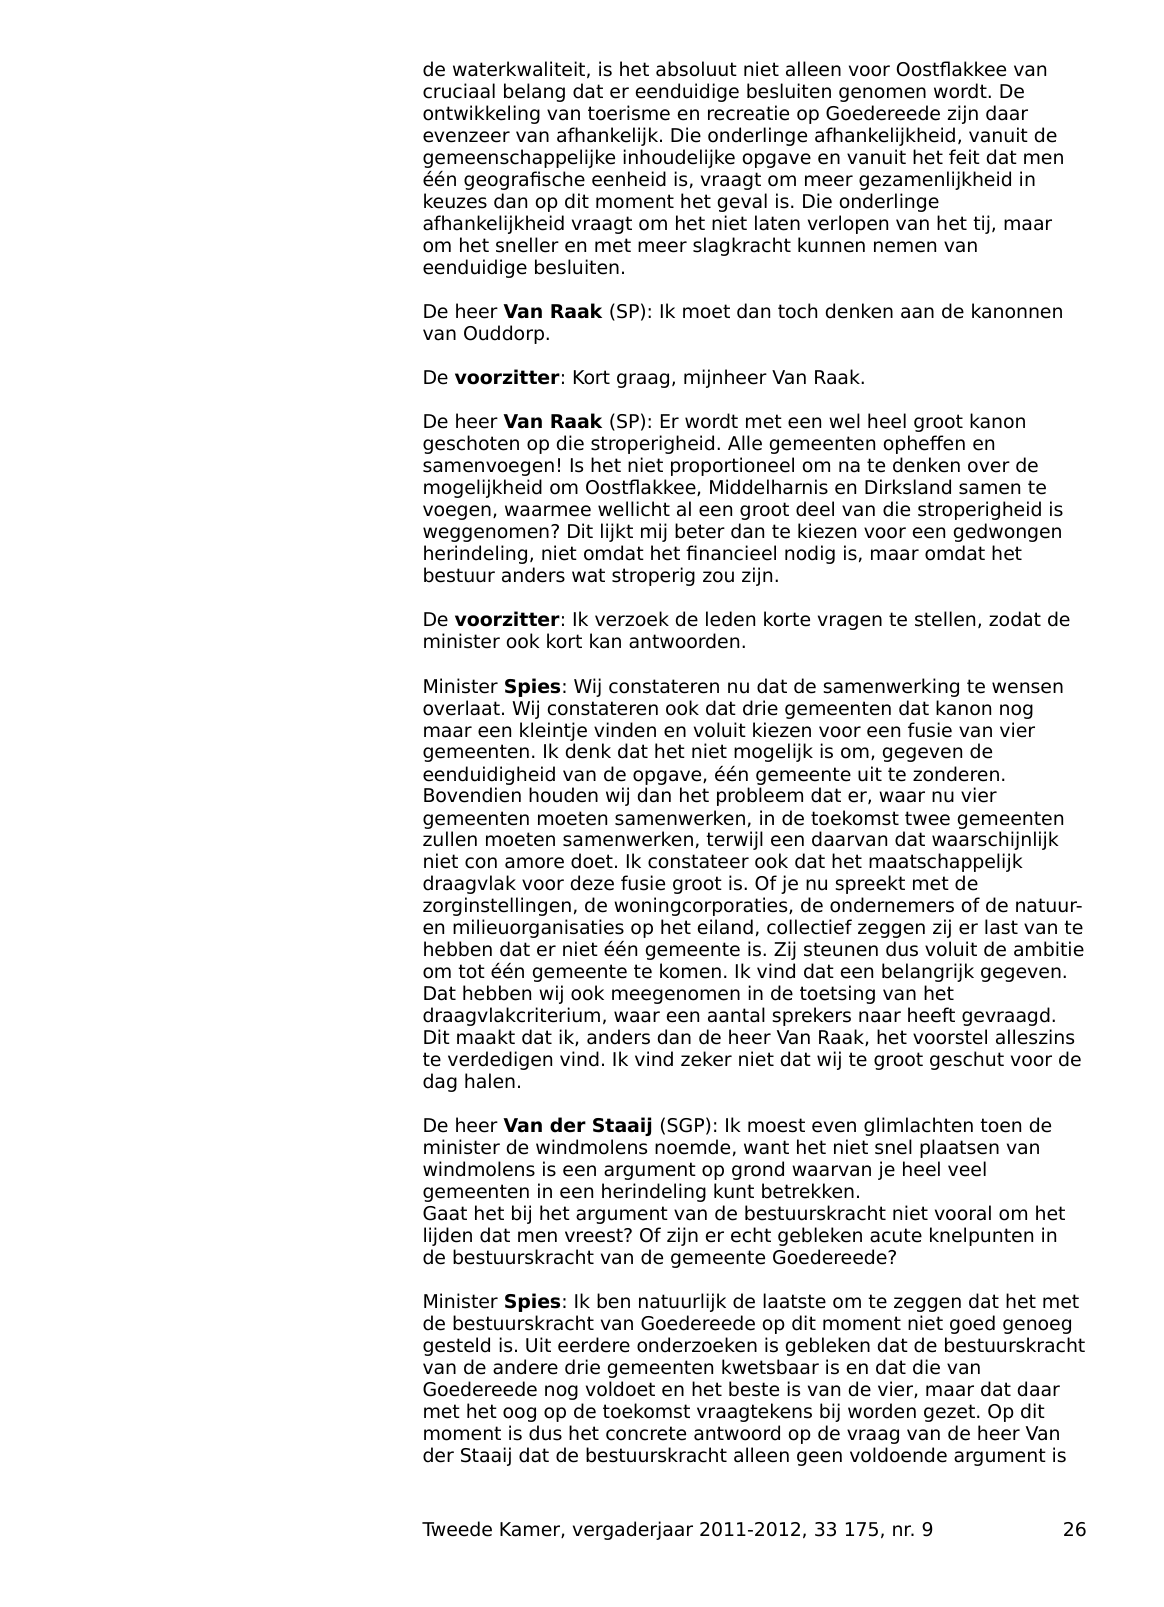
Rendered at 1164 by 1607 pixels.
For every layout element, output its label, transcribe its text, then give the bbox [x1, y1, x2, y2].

text De voorzitter: Kort graag, mijnheer Van Raak. [422, 367, 1087, 389]
text De heer Van der Staaij (SGP): Ik moest even glimlachten toen de minister de windmolens noemde, want het niet snel plaatsen van windmolens is een argument op grond waarvan je heel veel gemeenten in een herindeling kunt betrekken. [422, 1115, 1087, 1203]
text De heer Van Raak (SP): Er wordt met een wel heel groot kanon geschoten op die stroperigheid. Alle gemeenten opheffen en samenvoegen! Is het niet proportioneel om na te denken over de mogelijkheid om Oostflakkee, Middelharnis en Dirksland samen te voegen, waarmee wellicht al een groot deel van die stroperigheid is weggenomen? Dit lijkt mij beter dan te kiezen voor een gedwongen herindeling, niet omdat het financieel nodig is, maar omdat het bestuur anders wat stroperig zou zijn. [422, 411, 1087, 587]
text Gaat het bij het argument van de bestuurskracht niet vooral om het lijden dat men vreest? Of zijn er echt gebleken acute knelpunten in de bestuurskracht van de gemeente Goedereede? [422, 1203, 1087, 1269]
text De voorzitter: Ik verzoek de leden korte vragen te stellen, zodat de minister ook kort kan antwoorden. [422, 609, 1087, 653]
text Minister Spies: Wij constateren nu dat de samenwerking te wensen overlaat. Wij constateren ook dat drie gemeenten dat kanon nog maar een kleintje vinden en voluit kiezen voor een fusie van vier gemeenten. Ik denk dat het niet mogelijk is om, gegeven de eenduidigheid van de opgave, één gemeente uit te zonderen. Bovendien houden wij dan het probleem dat er, waar nu vier gemeenten moeten samenwerken, in de toekomst twee gemeenten zullen moeten samenwerken, terwijl een daarvan dat waarschijnlijk niet con amore doet. Ik constateer ook dat het maatschappelijk draagvlak voor deze fusie groot is. Of je nu spreekt met de zorginstellingen, de woningcorporaties, de ondernemers of de natuur- en milieuorganisaties op het eiland, collectief zeggen zij er last van te hebben dat er niet één gemeente is. Zij steunen dus voluit de ambitie om tot één gemeente te komen. Ik vind dat een belangrijk gegeven. Dat hebben wij ook meegenomen in de toetsing van het draagvlakcriterium, waar een aantal sprekers naar heeft gevraagd. Dit maakt dat ik, anders dan de heer Van Raak, het voorstel alleszins te verdedigen vind. Ik vind zeker niet dat wij te groot geschut voor de dag halen. [422, 676, 1087, 1093]
text De heer Van Raak (SP): Ik moet dan toch denken aan de kanonnen van Ouddorp. [422, 301, 1087, 345]
text Minister Spies: Ik ben natuurlijk de laatste om te zeggen dat het met de bestuurskracht van Goedereede op dit moment niet goed genoeg gesteld is. Uit eerdere onderzoeken is gebleken dat de bestuurskracht van de andere drie gemeenten kwetsbaar is en dat die van Goedereede nog voldoet en het beste is van de vier, maar dat daar met het oog op de toekomst vraagtekens bij worden gezet. Op dit moment is dus het concrete antwoord op de vraag van de heer Van der Staaij dat de bestuurskracht alleen geen voldoende argument is [422, 1291, 1087, 1467]
text de waterkwaliteit, is het absoluut niet alleen voor Oostflakkee van cruciaal belang dat er eenduidige besluiten genomen wordt. De ontwikkeling van toerisme en recreatie op Goedereede zijn daar evenzeer van afhankelijk. Die onderlinge afhankelijkheid, vanuit de gemeenschappelijke inhoudelijke opgave en vanuit het feit dat men één geografische eenheid is, vraagt om meer gezamenlijkheid in keuzes dan op dit moment het geval is. Die onderlinge afhankelijkheid vraagt om het niet laten verlopen van het tij, maar om het sneller en met meer slagkracht kunnen nemen van eenduidige besluiten. [422, 59, 1087, 279]
